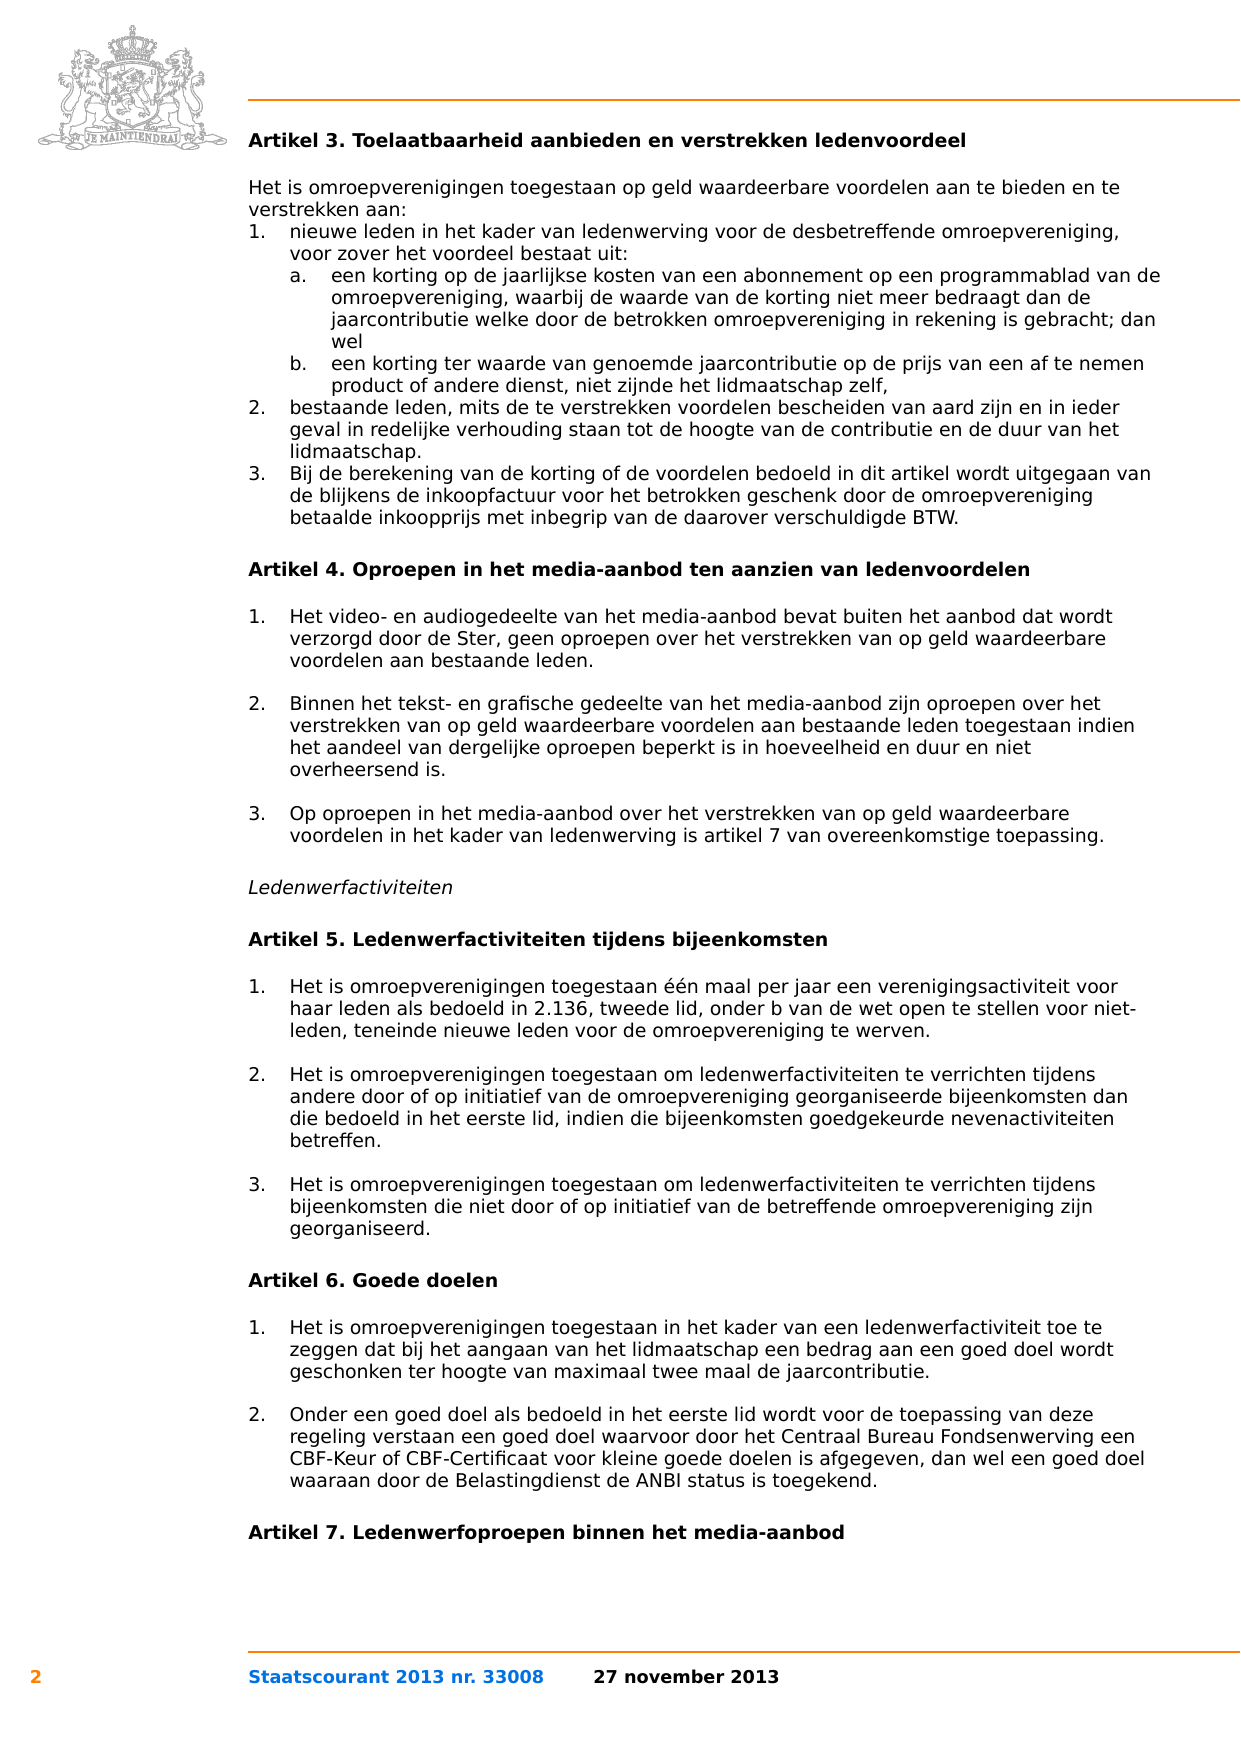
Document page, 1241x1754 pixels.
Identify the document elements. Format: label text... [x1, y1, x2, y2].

subtitle Ledenwerfactiviteiten [248, 877, 1163, 899]
text 2. Binnen het tekst- en grafische gedeelte van het media-aanbod zijn oproepen over het verstrekken van op geld waardeerbare voordelen aan bestaande leden toegestaan indien het aandeel van dergelijke oproepen beperkt is in hoeveelheid en duur en niet overheersend is. [248, 693, 1163, 781]
text 2. Onder een goed doel als bedoeld in het eerste lid wordt voor de toepassing van deze regeling verstaan een goed doel waarvoor door het Centraal Bureau Fondsenwerving een CBF-Keur of CBF-Certificaat voor kleine goede doelen is afgegeven, dan wel een goed doel waaraan door de Belastingdienst de ANBI status is toegekend. [248, 1404, 1163, 1492]
text 3. Op oproepen in het media-aanbod over het verstrekken van op geld waardeerbare voordelen in het kader van ledenwerving is artikel 7 van overeenkomstige toepassing. [248, 803, 1163, 847]
text Het is omroepverenigingen toegestaan op geld waardeerbare voordelen aan te bieden en te verstrekken aan: [248, 177, 1163, 221]
text 3. Bij de berekening van de korting of de voordelen bedoeld in dit artikel wordt uitgegaan van de blijkens de inkoopfactuur voor het betrokken geschenk door de omroepvereniging betaalde inkoopprijs met inbegrip van de daarover verschuldigde BTW. [248, 463, 1163, 528]
subtitle Artikel 4. Oproepen in het media-aanbod ten aanzien van ledenvoordelen [248, 558, 1163, 581]
text 2. bestaande leden, mits de te verstrekken voordelen bescheiden van aard zijn en in ieder geval in redelijke verhouding staan tot de hoogte van de contributie en de duur van het lidmaatschap. [248, 397, 1163, 463]
text 1. Het video- en audiogedeelte van het media-aanbod bevat buiten het aanbod dat wordt verzorgd door de Ster, geen oproepen over het verstrekken van op geld waardeerbare voordelen aan bestaande leden. [248, 606, 1163, 671]
text 3. Het is omroepverenigingen toegestaan om ledenwerfactiviteiten te verrichten tijdens bijeenkomsten die niet door of op initiatief van de betreffende omroepvereniging zijn georganiseerd. [248, 1174, 1163, 1239]
text 1. Het is omroepverenigingen toegestaan één maal per jaar een verenigingsactiviteit voor haar leden als bedoeld in 2.136, tweede lid, onder b van de wet open te stellen voor niet-leden, teneinde nieuwe leden voor de omroepvereniging te werven. [248, 976, 1163, 1042]
subtitle Artikel 3. Toelaatbaarheid aanbieden en verstrekken ledenvoordeel [248, 130, 1163, 152]
subtitle Artikel 7. Ledenwerfoproepen binnen het media-aanbod [248, 1522, 1163, 1544]
text 2. Het is omroepverenigingen toegestaan om ledenwerfactiviteiten te verrichten tijdens andere door of op initiatief van de omroepvereniging georganiseerde bijeenkomsten dan die bedoeld in het eerste lid, indien die bijeenkomsten goedgekeurde nevenactiviteiten betreffen. [248, 1064, 1163, 1152]
subtitle Artikel 5. Ledenwerfactiviteiten tijdens bijeenkomsten [248, 929, 1163, 951]
text a. een korting op de jaarlijkse kosten van een abonnement op een programmablad van de omroepvereniging, waarbij de waarde van de korting niet meer bedraagt dan de jaarcontributie welke door de betrokken omroepvereniging in rekening is gebracht; dan wel [289, 265, 1163, 353]
text 1. nieuwe leden in het kader van ledenwerving voor de desbetreffende omroepvereniging, voor zover het voordeel bestaat uit: [248, 221, 1163, 265]
text b. een korting ter waarde van genoemde jaarcontributie op de prijs van een af te nemen product of andere dienst, niet zijnde het lidmaatschap zelf, [289, 353, 1163, 397]
picture [38, 25, 227, 150]
subtitle Artikel 6. Goede doelen [248, 1269, 1163, 1292]
text 1. Het is omroepverenigingen toegestaan in het kader van een ledenwerfactiviteit toe te zeggen dat bij het aangaan van het lidmaatschap een bedrag aan een goed doel wordt geschonken ter hoogte van maximaal twee maal de jaarcontributie. [248, 1317, 1163, 1382]
